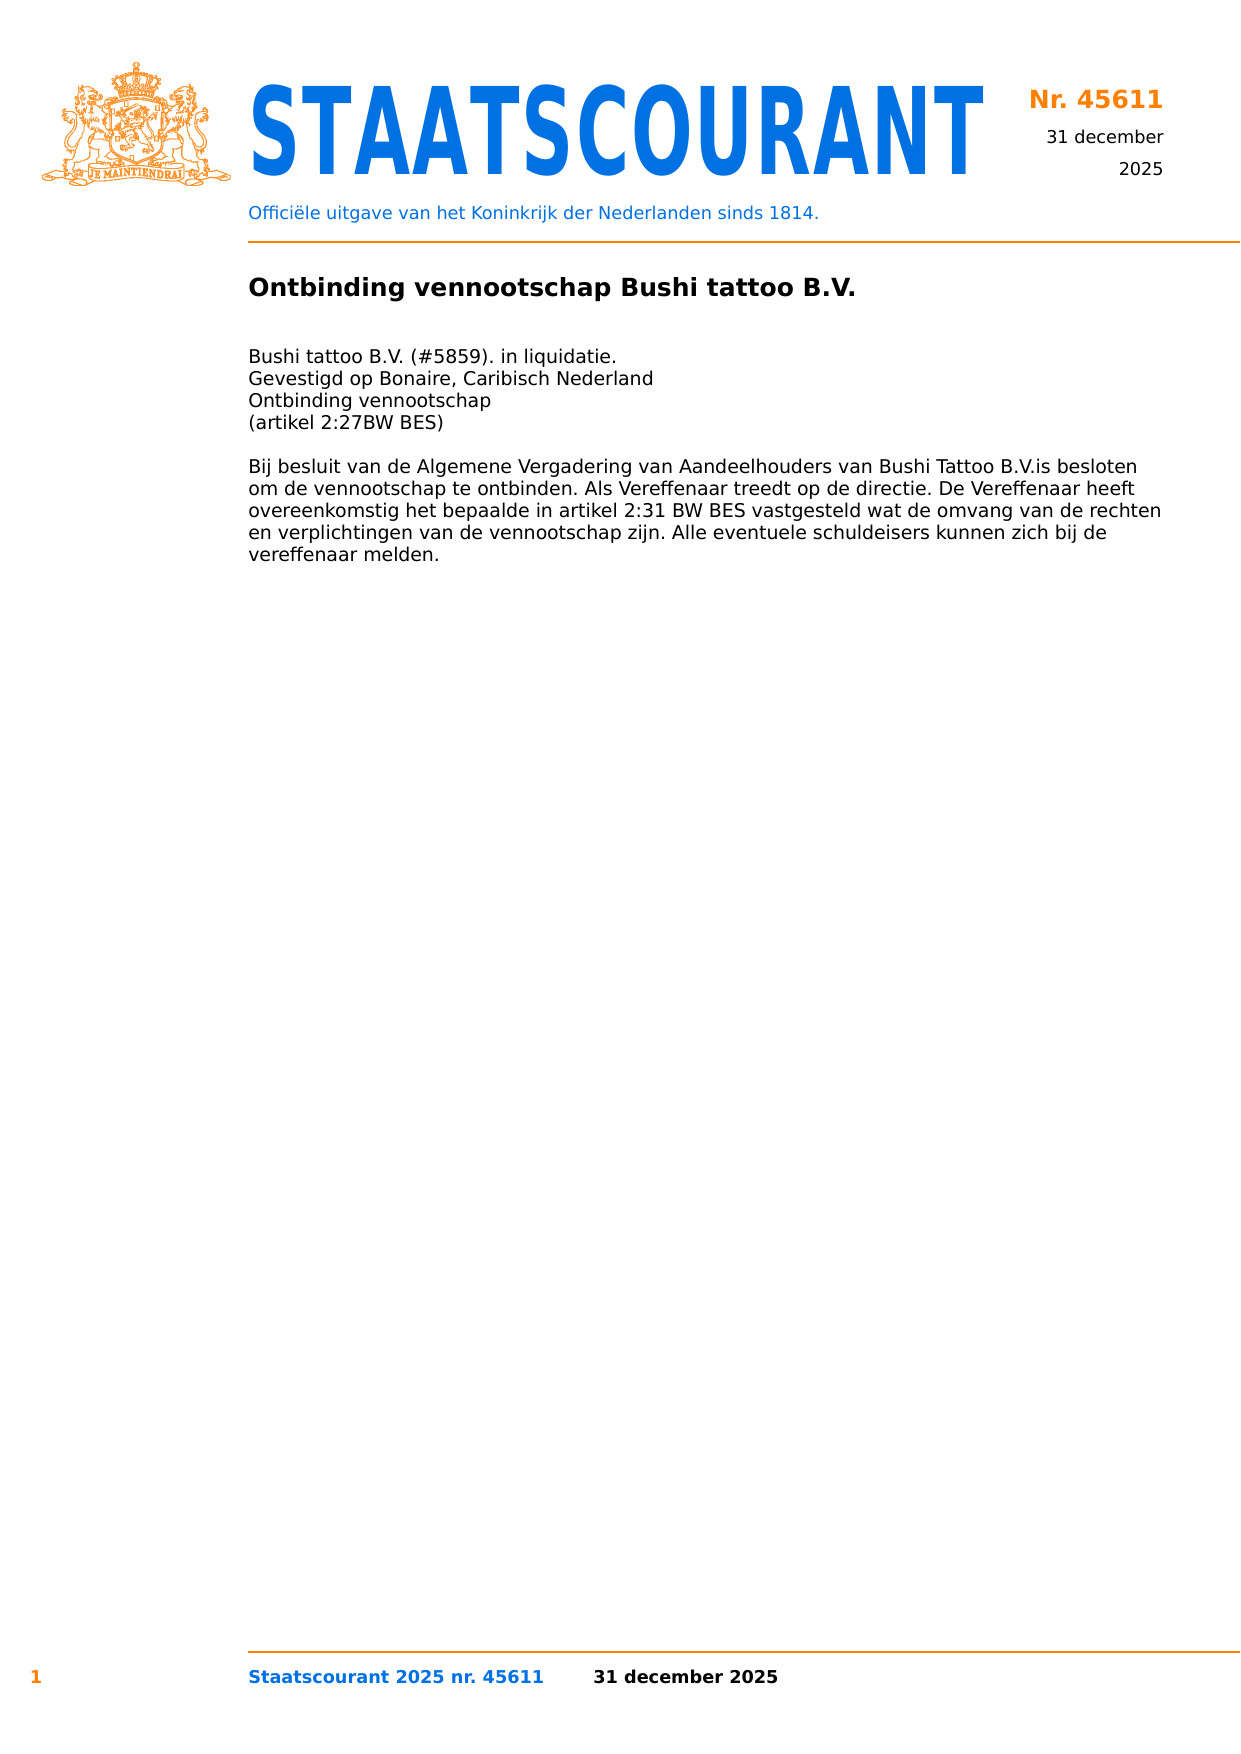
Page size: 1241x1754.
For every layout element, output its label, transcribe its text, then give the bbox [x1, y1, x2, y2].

table_header [25, 62, 248, 241]
picture [41, 62, 231, 186]
subtitle Ontbinding vennootschap Bushi tattoo B.V. [248, 273, 1163, 302]
text Bij besluit van de Algemene Vergadering van Aandeelhouders van Bushi Tattoo B.V.is besloten om de vennootschap te ontbinden. Als Vereffenaar treedt op de directie. De Vereffenaar heeft overeenkomstig het bepaalde in artikel 2:31 BW BES vastgesteld wat de omvang van de rechten en verplichtingen van de vennootschap zijn. Alle eventuele schuldeisers kunnen zich bij de vereffenaar melden. [248, 456, 1163, 566]
text Bushi tattoo B.V. (#5859). in liquidatie. [248, 346, 1163, 368]
table_header Nr. 45611 [998, 62, 1240, 121]
text (artikel 2:27BW BES) [248, 412, 1163, 434]
text Gevestigd op Bonaire, Caribisch Nederland [248, 368, 1163, 390]
table_header STAATSCOURANT [248, 62, 998, 203]
table_cell Officiële uitgave van het Koninkrijk der Nederlanden sinds 1814. [248, 203, 1240, 241]
text Ontbinding vennootschap [248, 390, 1163, 412]
table_cell 31 december [998, 121, 1240, 153]
table_cell 2025 [998, 153, 1240, 203]
